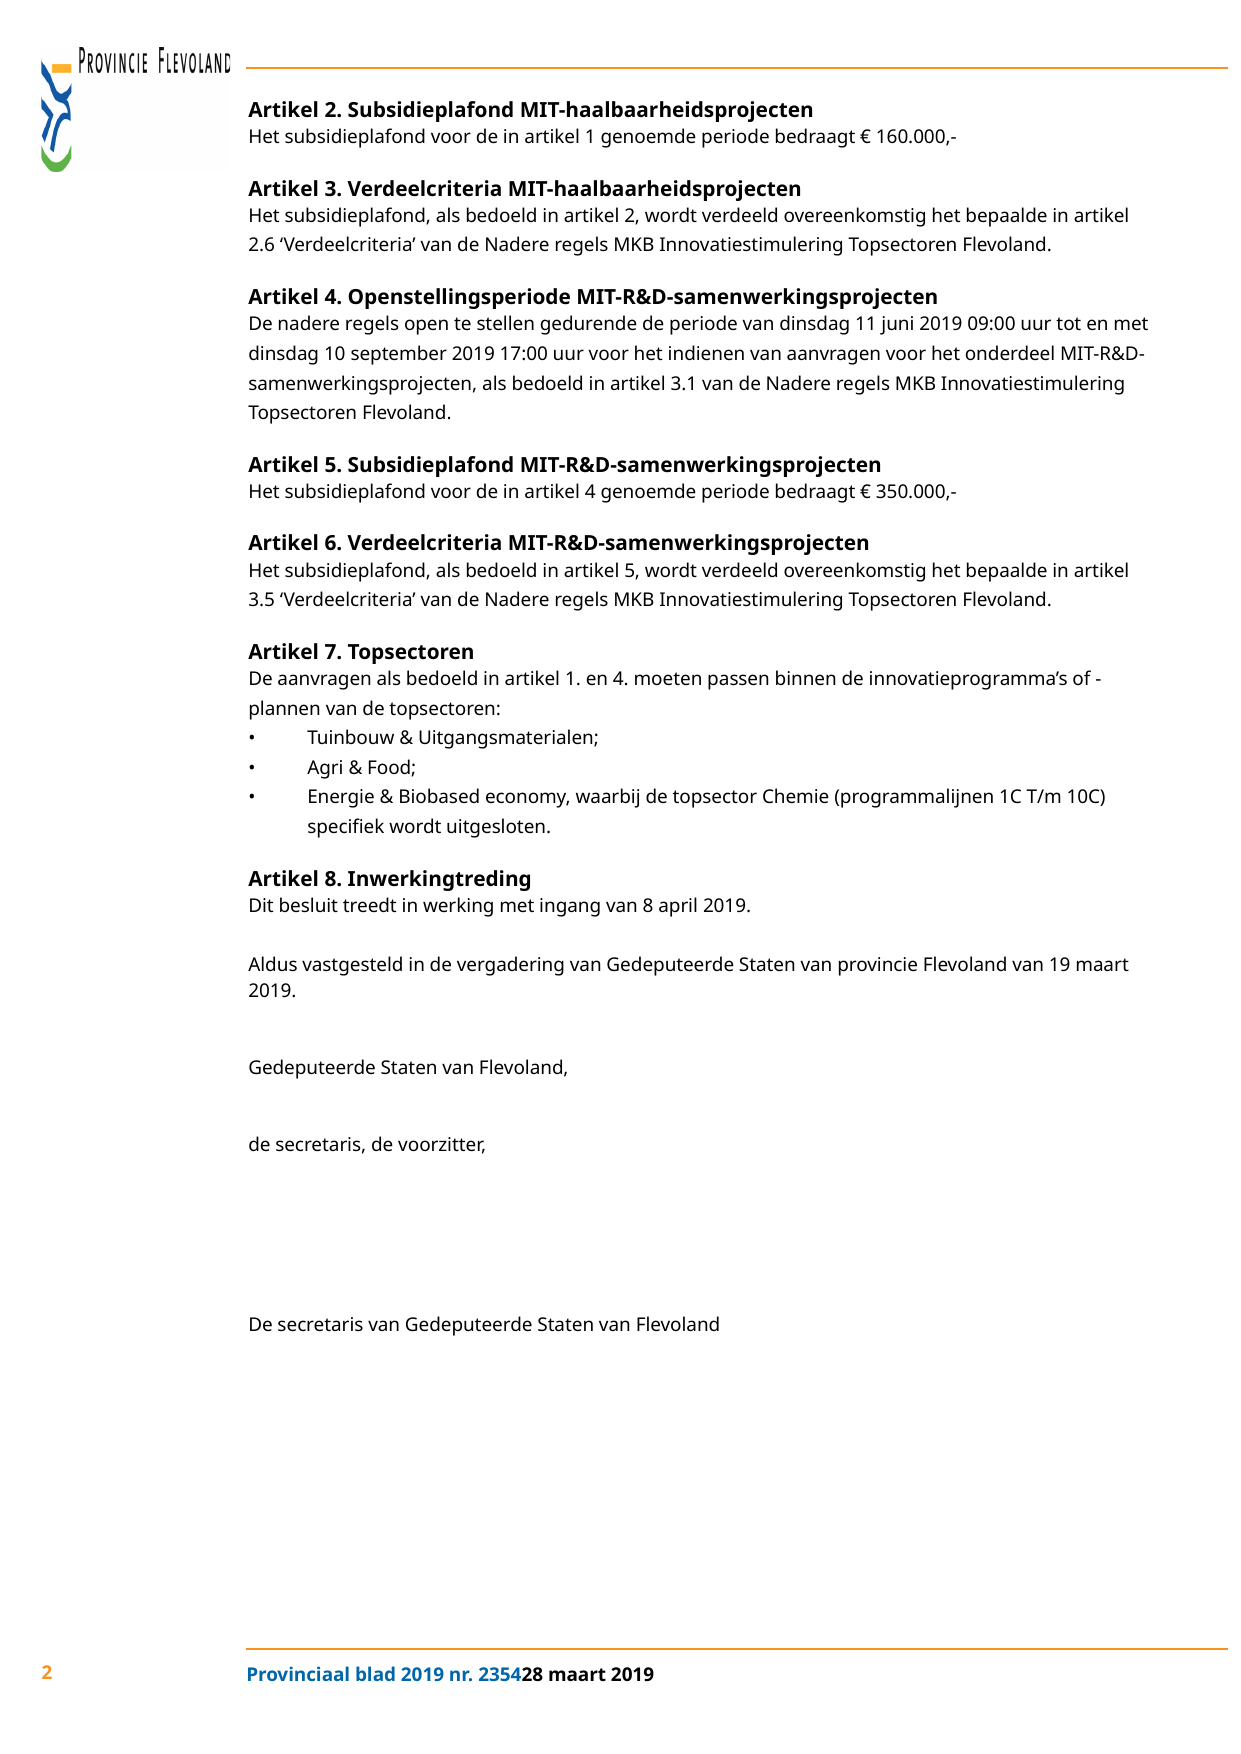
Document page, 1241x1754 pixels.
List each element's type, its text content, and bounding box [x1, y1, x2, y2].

text Artikel 3. Verdeelcriteria MIT-haalbaarheidsprojecten [248, 174, 1152, 202]
text Dit besluit treedt in werking met ingang van 8 april 2019. [248, 892, 1152, 918]
list Agri & Food; [248, 754, 1152, 780]
text Het subsidieplafond voor de in artikel 1 genoemde periode bedraagt € 160.000,- [248, 123, 1152, 149]
text De nadere regels open te stellen gedurende de periode van dinsdag 11 juni 2019 09:00 uur tot en met dinsdag 10 september 2019 17:00 uur voor het indienen van aanvragen voor het onderdeel MIT-R&D-samenwerkingsprojecten, als bedoeld in artikel 3.1 van de Nadere regels MKB Innovatiestimulering Topsectoren Flevoland. [248, 311, 1152, 425]
text Het subsidieplafond, als bedoeld in artikel 5, wordt verdeeld overeenkomstig het bepaalde in artikel 3.5 ‘Verdeelcriteria’ van de Nadere regels MKB Innovatiestimulering Topsectoren Flevoland. [248, 557, 1152, 612]
text Artikel 5. Subsidieplafond MIT-R&D-samenwerkingsprojecten [248, 450, 1152, 478]
list Energie & Biobased economy, waarbij de topsector Chemie (programmalijnen 1C T/m 10C) specifiek wordt uitgesloten. [248, 784, 1152, 839]
text De secretaris van Gedeputeerde Staten van Flevoland [248, 1312, 1152, 1337]
text Artikel 6. Verdeelcriteria MIT-R&D-samenwerkingsprojecten [248, 528, 1152, 557]
text Artikel 7. Topsectoren [248, 637, 1152, 665]
text Gedeputeerde Staten van Flevoland, [248, 1054, 1152, 1080]
text Artikel 4. Openstellingsperiode MIT-R&D-samenwerkingsprojecten [248, 282, 1152, 311]
text Artikel 2. Subsidieplafond MIT-haalbaarheidsprojecten [248, 95, 1152, 123]
text de secretaris, de voorzitter, [248, 1131, 1152, 1157]
text Artikel 8. Inwerkingtreding [248, 864, 1152, 892]
text De aanvragen als bedoeld in artikel 1. en 4. moeten passen binnen de innovatieprogramma’s of -plannen van de topsectoren: [248, 665, 1152, 721]
list Tuinbouw & Uitgangsmaterialen; [248, 724, 1152, 750]
text Het subsidieplafond, als bedoeld in artikel 2, wordt verdeeld overeenkomstig het bepaalde in artikel 2.6 ‘Verdeelcriteria’ van de Nadere regels MKB Innovatiestimulering Topsectoren Flevoland. [248, 202, 1152, 257]
picture [41, 47, 231, 172]
text Aldus vastgesteld in de vergadering van Gedeputeerde Staten van provincie Flevoland van 19 maart 2019. [248, 951, 1152, 1003]
text Het subsidieplafond voor de in artikel 4 genoemde periode bedraagt € 350.000,- [248, 478, 1152, 504]
